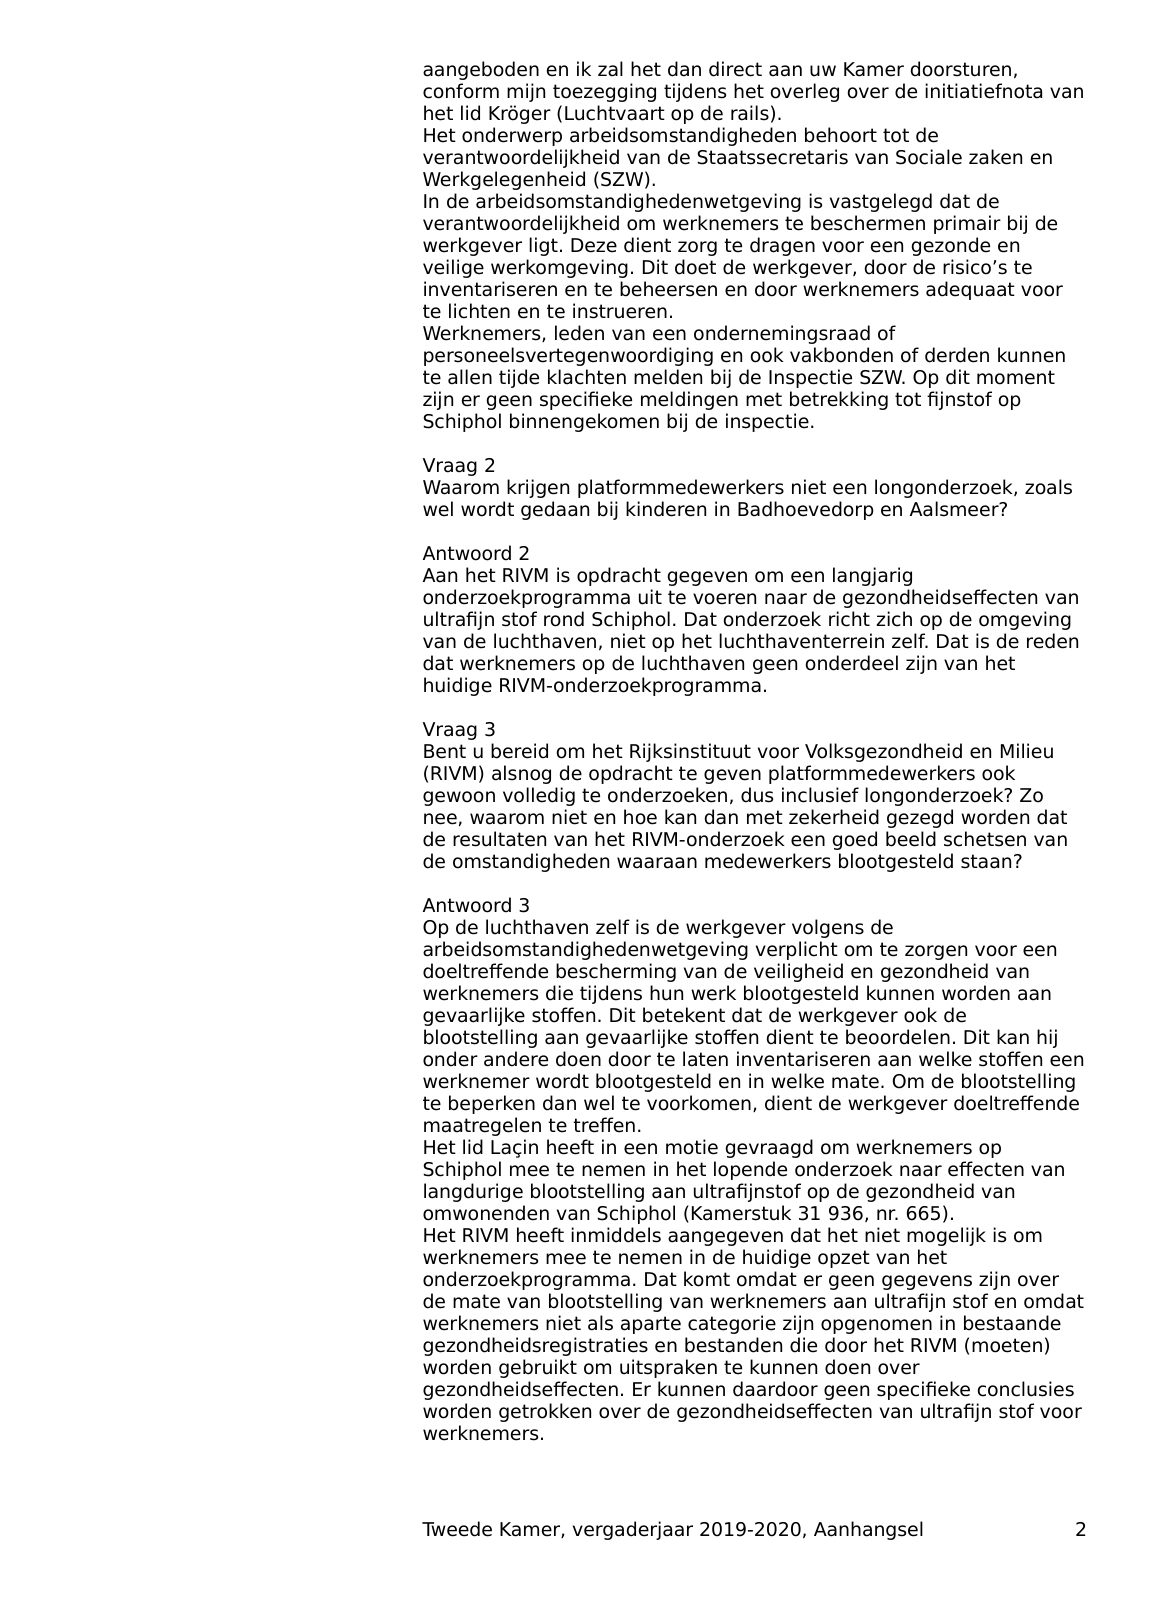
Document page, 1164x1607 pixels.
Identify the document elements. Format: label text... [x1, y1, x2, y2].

text Antwoord 3 [422, 895, 1087, 917]
text Aan het RIVM is opdracht gegeven om een langjarig onderzoekprogramma uit te voeren naar de gezondheidseffecten van ultrafijn stof rond Schiphol. Dat onderzoek richt zich op de omgeving van de luchthaven, niet op het luchthaventerrein zelf. Dat is de reden dat werknemers op de luchthaven geen onderdeel zijn van het huidige RIVM-onderzoekprogramma. [422, 565, 1087, 697]
text Vraag 3 [422, 719, 1087, 741]
text Op de luchthaven zelf is de werkgever volgens de arbeidsomstandighedenwetgeving verplicht om te zorgen voor een doeltreffende bescherming van de veiligheid en gezondheid van werknemers die tijdens hun werk blootgesteld kunnen worden aan gevaarlijke stoffen. Dit betekent dat de werkgever ook de blootstelling aan gevaarlijke stoffen dient te beoordelen. Dit kan hij onder andere doen door te laten inventariseren aan welke stoffen een werknemer wordt blootgesteld en in welke mate. Om de blootstelling te beperken dan wel te voorkomen, dient de werkgever doeltreffende maatregelen te treffen. [422, 917, 1087, 1137]
text Waarom krijgen platformmedewerkers niet een longonderzoek, zoals wel wordt gedaan bij kinderen in Badhoevedorp en Aalsmeer? [422, 477, 1087, 521]
text Werknemers, leden van een ondernemingsraad of personeelsvertegenwoordiging en ook vakbonden of derden kunnen te allen tijde klachten melden bij de Inspectie SZW. Op dit moment zijn er geen specifieke meldingen met betrekking tot fijnstof op Schiphol binnengekomen bij de inspectie. [422, 323, 1087, 433]
text aangeboden en ik zal het dan direct aan uw Kamer doorsturen, conform mijn toezegging tijdens het overleg over de initiatiefnota van het lid Kröger (Luchtvaart op de rails). [422, 59, 1087, 125]
text Het lid Laçin heeft in een motie gevraagd om werknemers op Schiphol mee te nemen in het lopende onderzoek naar effecten van langdurige blootstelling aan ultrafijnstof op de gezondheid van omwonenden van Schiphol (Kamerstuk 31 936, nr. 665). [422, 1137, 1087, 1225]
text Het RIVM heeft inmiddels aangegeven dat het niet mogelijk is om werknemers mee te nemen in de huidige opzet van het onderzoekprogramma. Dat komt omdat er geen gegevens zijn over de mate van blootstelling van werknemers aan ultrafijn stof en omdat werknemers niet als aparte categorie zijn opgenomen in bestaande gezondheidsregistraties en bestanden die door het RIVM (moeten) worden gebruikt om uitspraken te kunnen doen over gezondheidseffecten. Er kunnen daardoor geen specifieke conclusies worden getrokken over de gezondheidseffecten van ultrafijn stof voor werknemers. [422, 1225, 1087, 1444]
text Bent u bereid om het Rijksinstituut voor Volksgezondheid en Milieu (RIVM) alsnog de opdracht te geven platformmedewerkers ook gewoon volledig te onderzoeken, dus inclusief longonderzoek? Zo nee, waarom niet en hoe kan dan met zekerheid gezegd worden dat de resultaten van het RIVM-onderzoek een goed beeld schetsen van de omstandigheden waaraan medewerkers blootgesteld staan? [422, 741, 1087, 873]
text Antwoord 2 [422, 543, 1087, 565]
text In de arbeidsomstandighedenwetgeving is vastgelegd dat de verantwoordelijkheid om werknemers te beschermen primair bij de werkgever ligt. Deze dient zorg te dragen voor een gezonde en veilige werkomgeving. Dit doet de werkgever, door de risico’s te inventariseren en te beheersen en door werknemers adequaat voor te lichten en te instrueren. [422, 191, 1087, 323]
text Het onderwerp arbeidsomstandigheden behoort tot de verantwoordelijkheid van de Staatssecretaris van Sociale zaken en Werkgelegenheid (SZW). [422, 125, 1087, 191]
text Vraag 2 [422, 455, 1087, 477]
